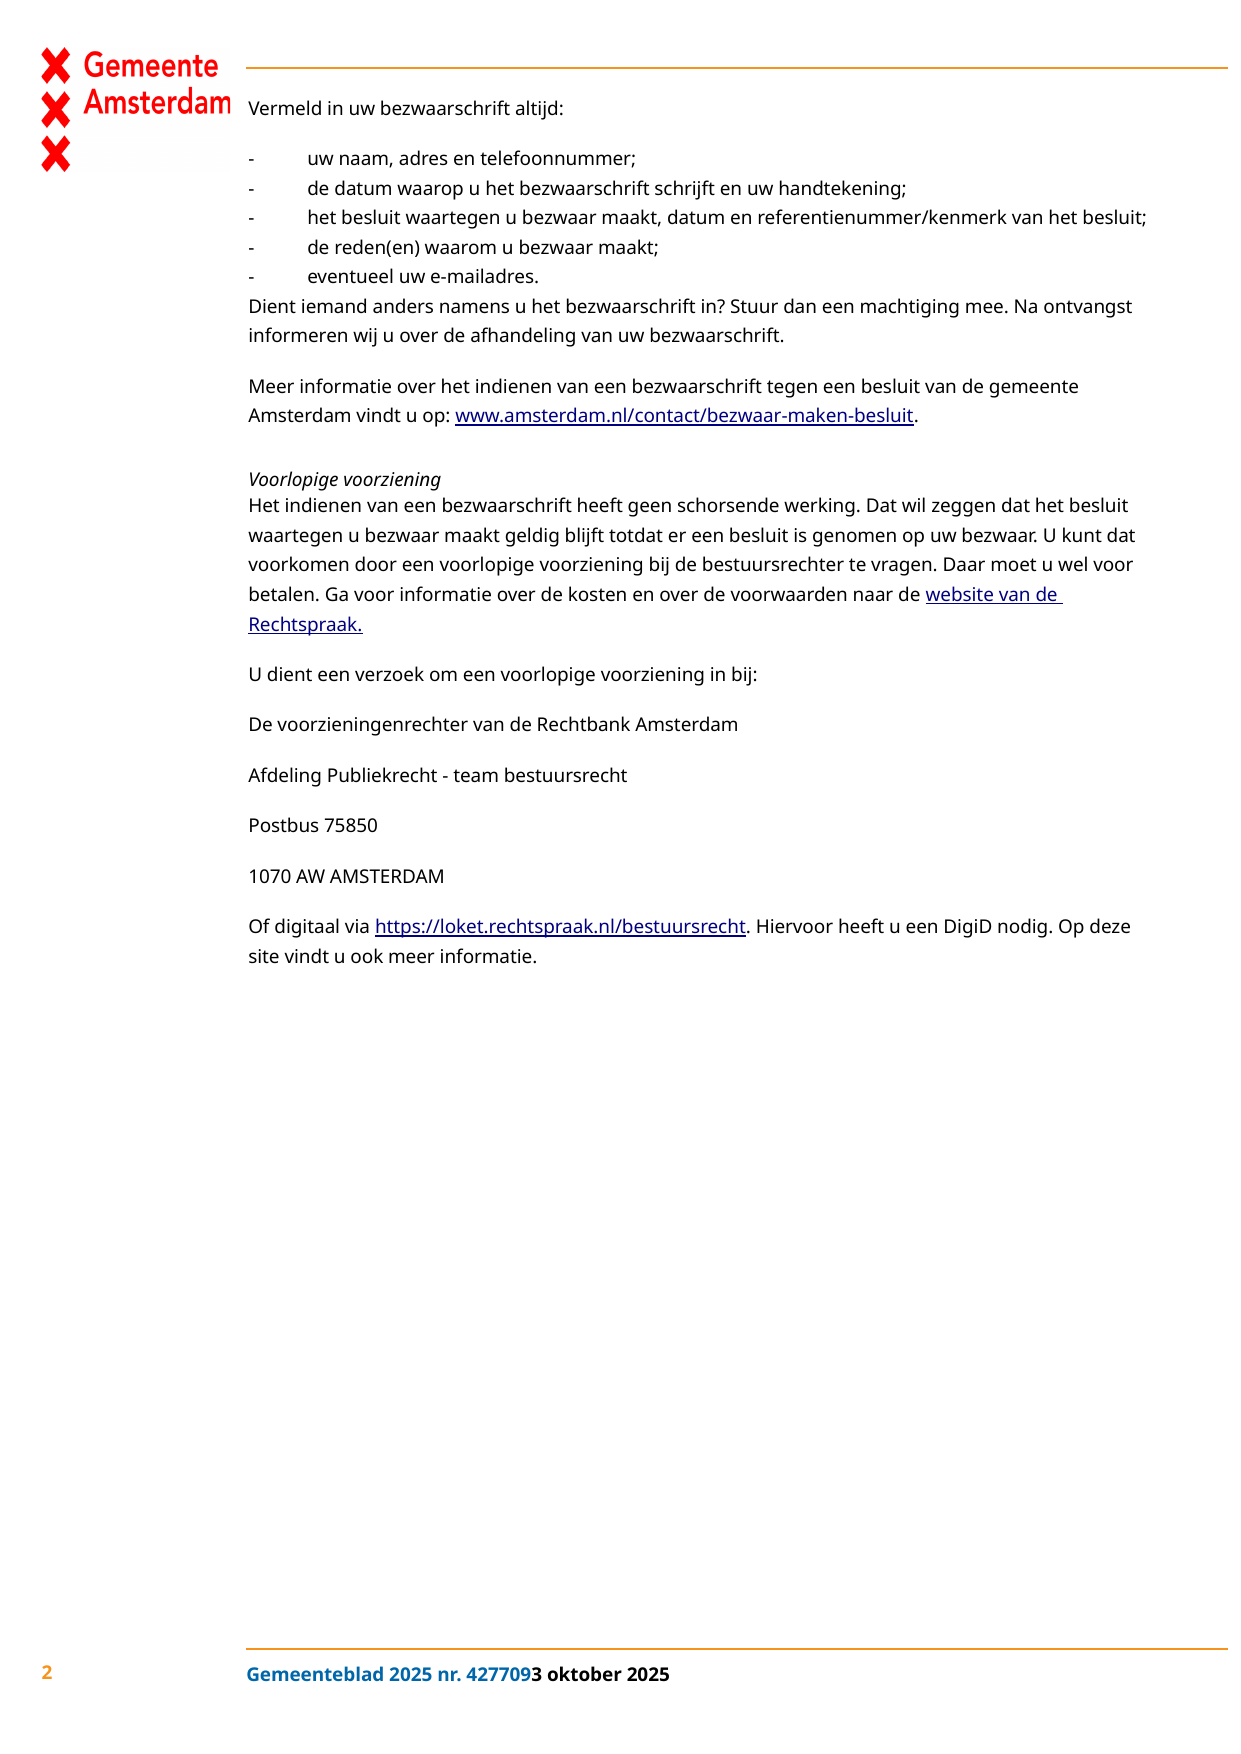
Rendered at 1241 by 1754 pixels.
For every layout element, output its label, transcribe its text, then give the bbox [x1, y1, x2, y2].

list het besluit waartegen u bezwaar maakt, datum en referentienummer/kenmerk van het besluit; [248, 204, 1152, 230]
text 1070 AW AMSTERDAM [248, 863, 1152, 888]
text Dient iemand anders namens u het bezwaarschrift in? Stuur dan een machtiging mee. Na ontvangst informeren wij u over de afhandeling van uw bezwaarschrift. [248, 293, 1152, 348]
text Postbus 75850 [248, 812, 1152, 838]
list de reden(en) waarom u bezwaar maakt; [248, 234, 1152, 260]
text Voorlopige voorziening [248, 467, 1152, 492]
picture [41, 47, 231, 172]
list uw naam, adres en telefoonnummer; [248, 145, 1152, 171]
text De voorzieningenrechter van de Rechtbank Amsterdam [248, 712, 1152, 737]
text Het indienen van een bezwaarschrift heeft geen schorsende werking. Dat wil zeggen dat het besluit waartegen u bezwaar maakt geldig blijft totdat er een besluit is genomen op uw bezwaar. U kunt dat voorkomen door een voorlopige voorziening bij de bestuursrechter te vragen. Daar moet u wel voor betalen. Ga voor informatie over de kosten en over de voorwaarden naar de website van de Rechtspraak. [248, 492, 1152, 636]
list eventueel uw e-mailadres. [248, 263, 1152, 289]
text Of digitaal via https://loket.rechtspraak.nl/bestuursrecht. Hiervoor heeft u een DigiD nodig. Op deze site vindt u ook meer informatie. [248, 913, 1152, 968]
text U dient een verzoek om een voorlopige voorziening in bij: [248, 661, 1152, 687]
text Afdeling Publiekrecht - team bestuursrecht [248, 762, 1152, 788]
text Vermeld in uw bezwaarschrift altijd: [248, 95, 1152, 121]
text Meer informatie over het indienen van een bezwaarschrift tegen een besluit van de gemeente Amsterdam vindt u op: www.amsterdam.nl/contact/bezwaar-maken-besluit. [248, 373, 1152, 428]
list de datum waarop u het bezwaarschrift schrijft en uw handtekening; [248, 175, 1152, 201]
